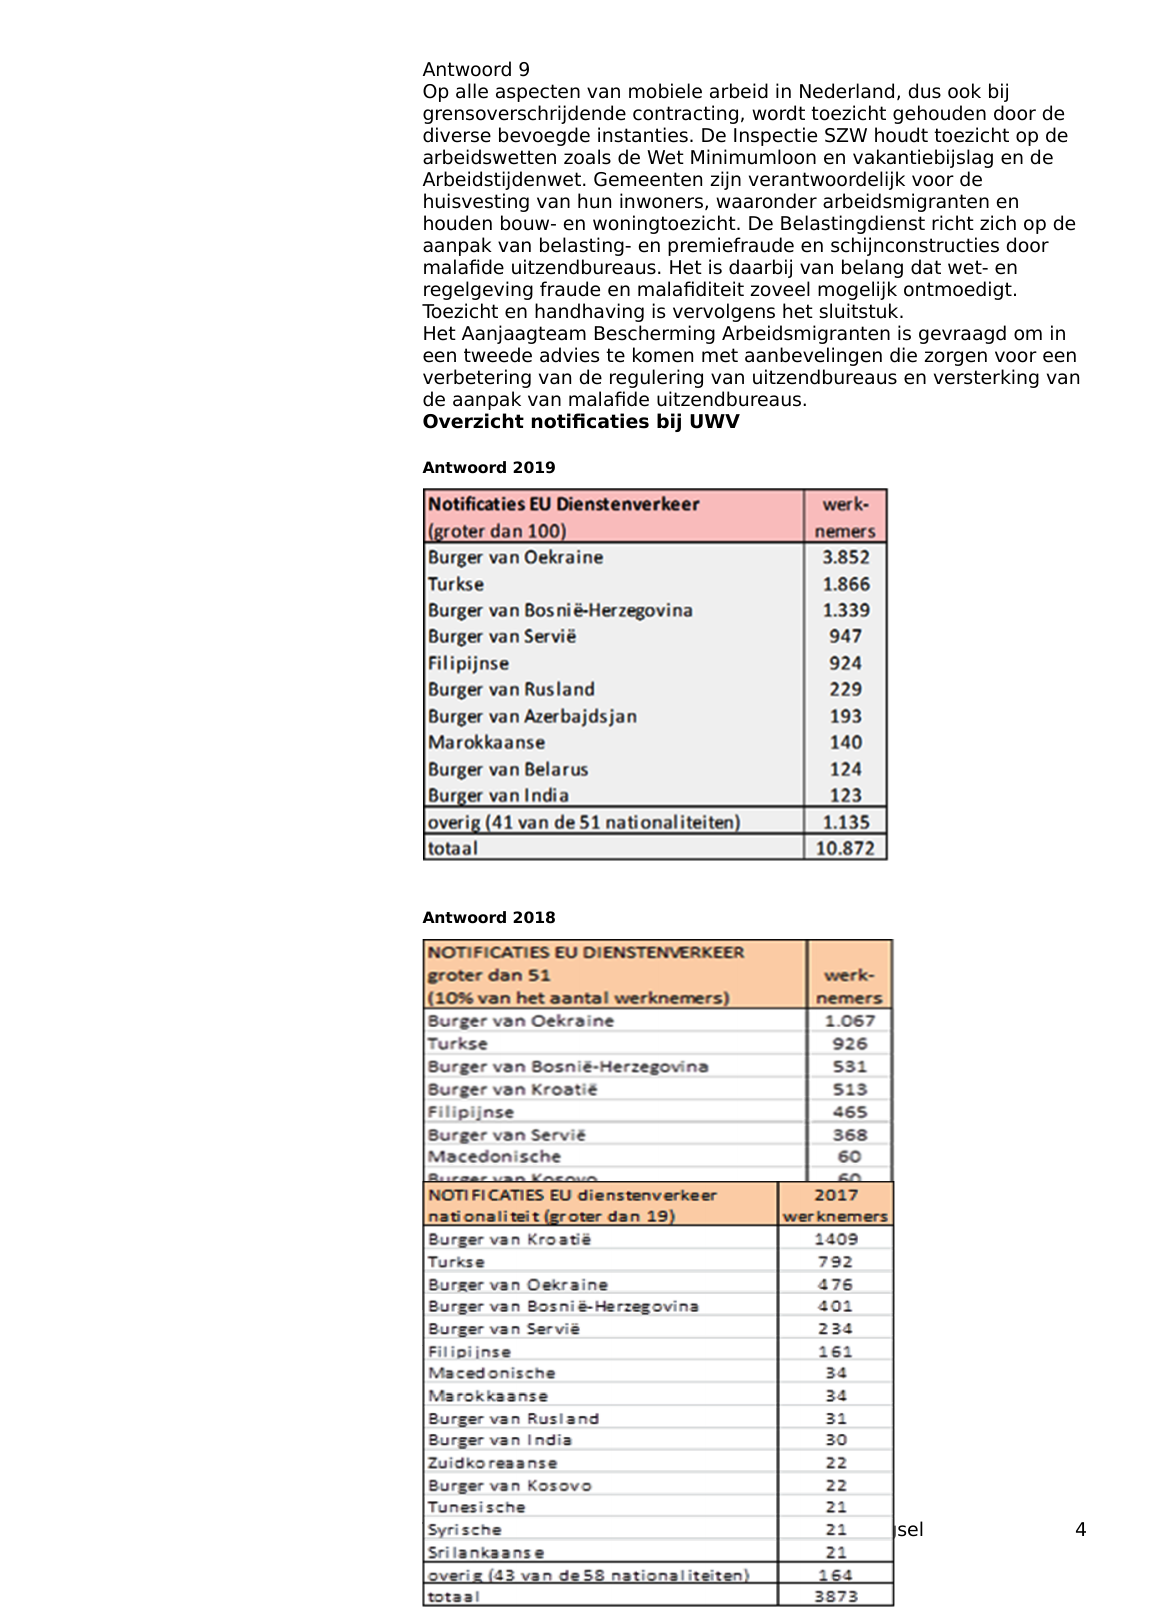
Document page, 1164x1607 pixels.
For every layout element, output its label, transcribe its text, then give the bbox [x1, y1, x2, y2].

picture [422, 488, 889, 861]
text Antwoord 2019 [422, 459, 889, 477]
text Antwoord 9 [422, 59, 1087, 81]
text Het Aanjaagteam Bescherming Arbeidsmigranten is gevraagd om in een tweede advies te komen met aanbevelingen die zorgen voor een verbetering van de regulering van uitzendbureaus en versterking van de aanpak van malafide uitzendbureaus. [422, 323, 1087, 411]
text Overzicht notificaties bij UWV [422, 411, 1087, 433]
picture [422, 938, 895, 1607]
text Op alle aspecten van mobiele arbeid in Nederland, dus ook bij grensoverschrijdende contracting, wordt toezicht gehouden door de diverse bevoegde instanties. De Inspectie SZW houdt toezicht op de arbeidswetten zoals de Wet Minimumloon en vakantiebijslag en de Arbeidstijdenwet. Gemeenten zijn verantwoordelijk voor de huisvesting van hun inwoners, waaronder arbeidsmigranten en houden bouw- en woningtoezicht. De Belastingdienst richt zich op de aanpak van belasting- en premiefraude en schijnconstructies door malafide uitzendbureaus. Het is daarbij van belang dat wet- en regelgeving fraude en malafiditeit zoveel mogelijk ontmoedigt. Toezicht en handhaving is vervolgens het sluitstuk. [422, 81, 1087, 323]
text Antwoord 2018 [422, 909, 895, 927]
